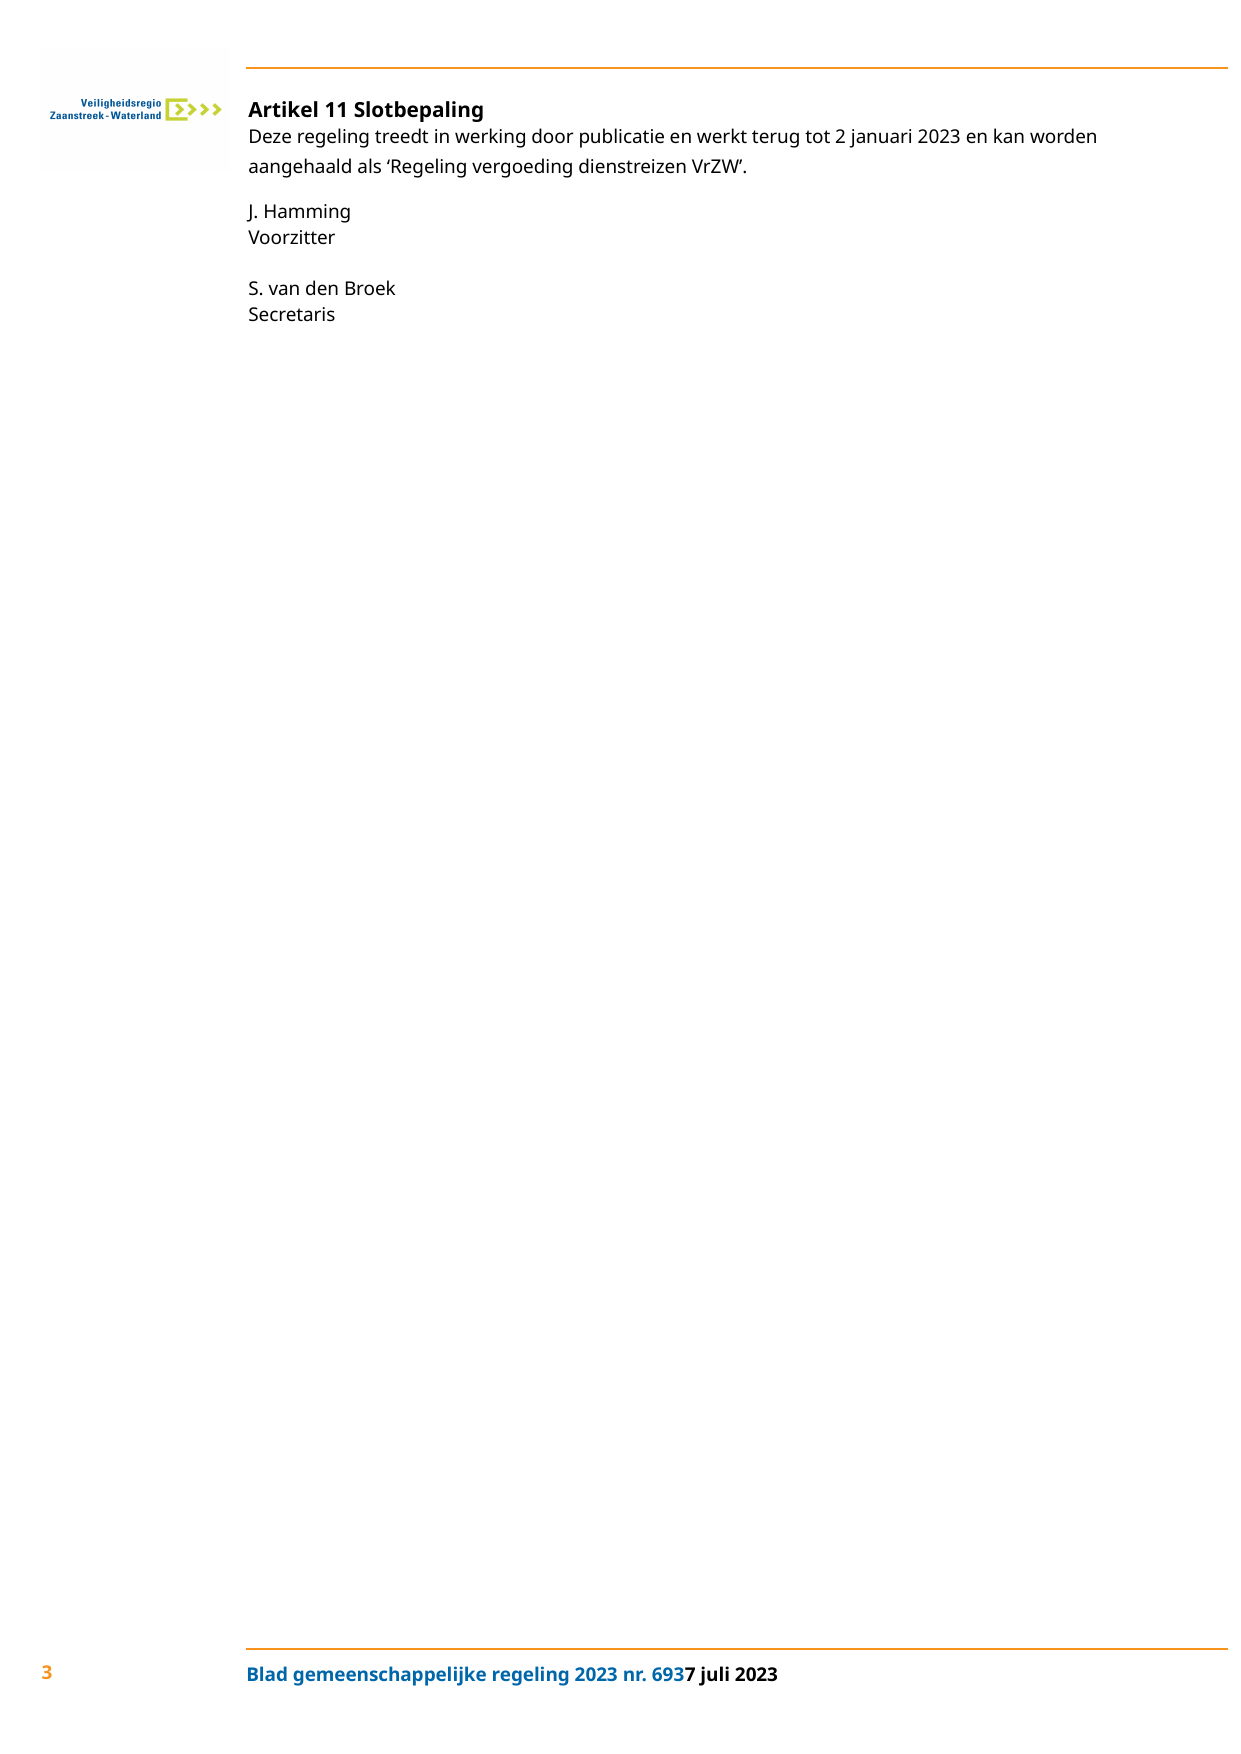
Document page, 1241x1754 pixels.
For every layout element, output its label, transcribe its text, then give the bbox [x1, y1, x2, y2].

text Voorzitter [248, 224, 1152, 250]
text Artikel 11 Slotbepaling [248, 95, 1152, 123]
text J. Hamming [248, 198, 1152, 224]
text Deze regeling treedt in werking door publicatie en werkt terug tot 2 januari 2023 en kan worden aangehaald als ‘Regeling vergoeding dienstreizen VrZW’. [248, 123, 1152, 178]
picture [41, 47, 231, 172]
text Secretaris [248, 301, 1152, 327]
text S. van den Broek [248, 276, 1152, 301]
